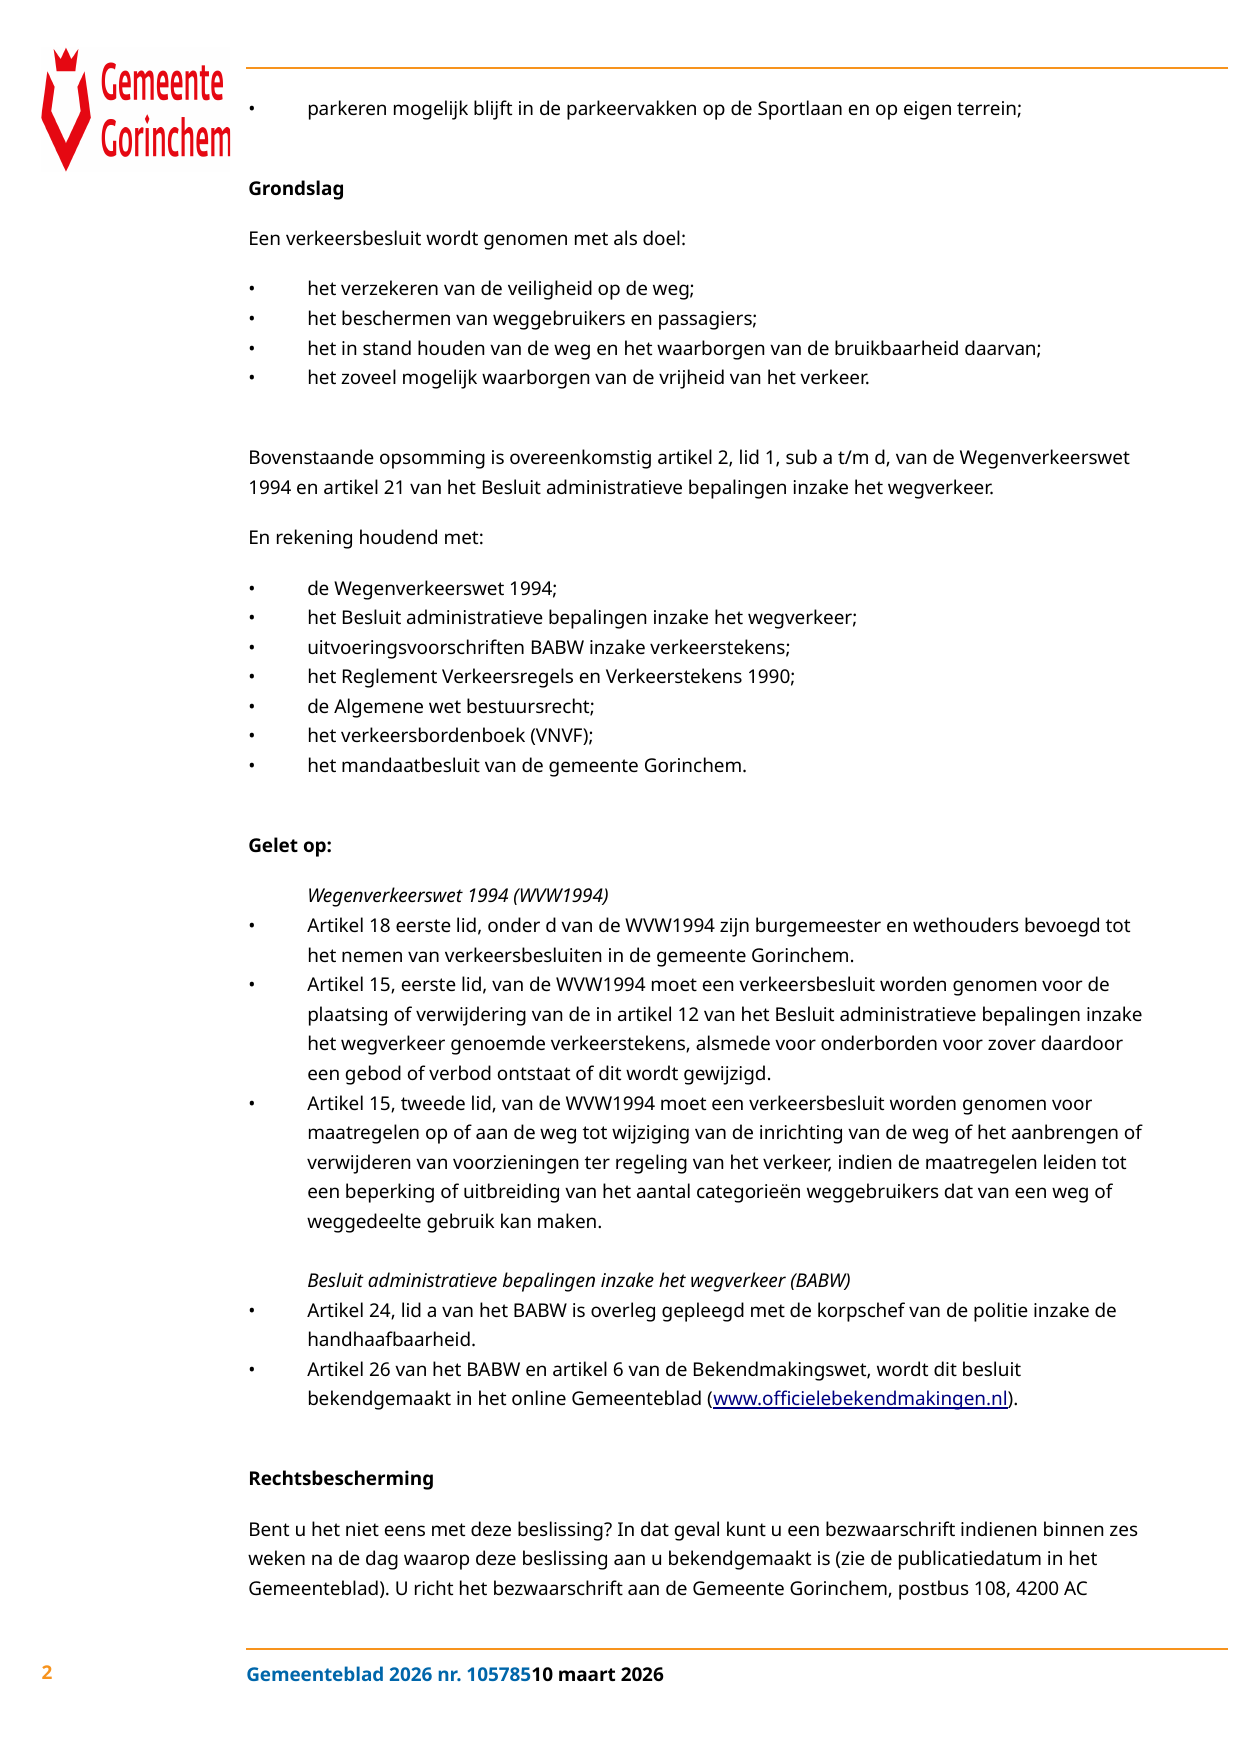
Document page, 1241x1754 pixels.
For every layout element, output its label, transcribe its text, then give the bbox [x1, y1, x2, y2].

list Wegenverkeerswet 1994 (WVW1994) [248, 883, 1152, 908]
list de Algemene wet bestuursrecht; [248, 693, 1152, 719]
list het Reglement Verkeersregels en Verkeerstekens 1990; [248, 663, 1152, 689]
list het mandaatbesluit van de gemeente Gorinchem. [248, 752, 1152, 778]
text Bovenstaande opsomming is overeenkomstig artikel 2, lid 1, sub a t/m d, van de Wegenverkeerswet 1994 en artikel 21 van het Besluit administratieve bepalingen inzake het wegverkeer. [248, 444, 1152, 500]
list het in stand houden van de weg en het waarborgen van de bruikbaarheid daarvan; [248, 335, 1152, 361]
list Besluit administratieve bepalingen inzake het wegverkeer (BABW) [248, 1267, 1152, 1293]
text En rekening houdend met: [248, 524, 1152, 550]
text Grondslag [248, 175, 1152, 201]
list Artikel 18 eerste lid, onder d van de WVW1994 zijn burgemeester en wethouders bevoegd tot het nemen van verkeersbesluiten in de gemeente Gorinchem. [248, 912, 1152, 968]
text Rechtsbescherming [248, 1466, 1152, 1491]
list uitvoeringsvoorschriften BABW inzake verkeerstekens; [248, 634, 1152, 660]
text Een verkeersbesluit wordt genomen met als doel: [248, 225, 1152, 251]
picture [41, 47, 231, 172]
list de Wegenverkeerswet 1994; [248, 575, 1152, 601]
list het beschermen van weggebruikers en passagiers; [248, 305, 1152, 331]
list het verzekeren van de veiligheid op de weg; [248, 276, 1152, 301]
list Artikel 15, tweede lid, van de WVW1994 moet een verkeersbesluit worden genomen voor maatregelen op of aan de weg tot wijziging van de inrichting van de weg of het aanbrengen of verwijderen van voorzieningen ter regeling van het verkeer, indien de maatregelen leiden tot een beperking of uitbreiding van het aantal categorieën weggebruikers dat van een weg of weggedeelte gebruik kan maken. [248, 1090, 1152, 1234]
list het Besluit administratieve bepalingen inzake het wegverkeer; [248, 604, 1152, 630]
text Gelet op: [248, 832, 1152, 858]
list Artikel 26 van het BABW en artikel 6 van de Bekendmakingswet, wordt dit besluit bekendgemaakt in het online Gemeenteblad (www.officielebekendmakingen.nl). [248, 1356, 1152, 1411]
list Artikel 24, lid a van het BABW is overleg gepleegd met de korpschef van de politie inzake de handhaafbaarheid. [248, 1297, 1152, 1352]
list Artikel 15, eerste lid, van de WVW1994 moet een verkeersbesluit worden genomen voor de plaatsing of verwijdering van de in artikel 12 van het Besluit administratieve bepalingen inzake het wegverkeer genoemde verkeerstekens, alsmede voor onderborden voor zover daardoor een gebod of verbod ontstaat of dit wordt gewijzigd. [248, 971, 1152, 1086]
text Bent u het niet eens met deze beslissing? In dat geval kunt u een bezwaarschrift indienen binnen zes weken na de dag waarop deze beslissing aan u bekendgemaakt is (zie de publicatiedatum in het Gemeenteblad). U richt het bezwaarschrift aan de Gemeente Gorinchem, postbus 108, 4200 AC [248, 1516, 1152, 1601]
list het verkeersbordenboek (VNVF); [248, 723, 1152, 748]
list het zoveel mogelijk waarborgen van de vrijheid van het verkeer. [248, 364, 1152, 390]
list parkeren mogelijk blijft in de parkeervakken op de Sportlaan en op eigen terrein; [248, 95, 1152, 121]
